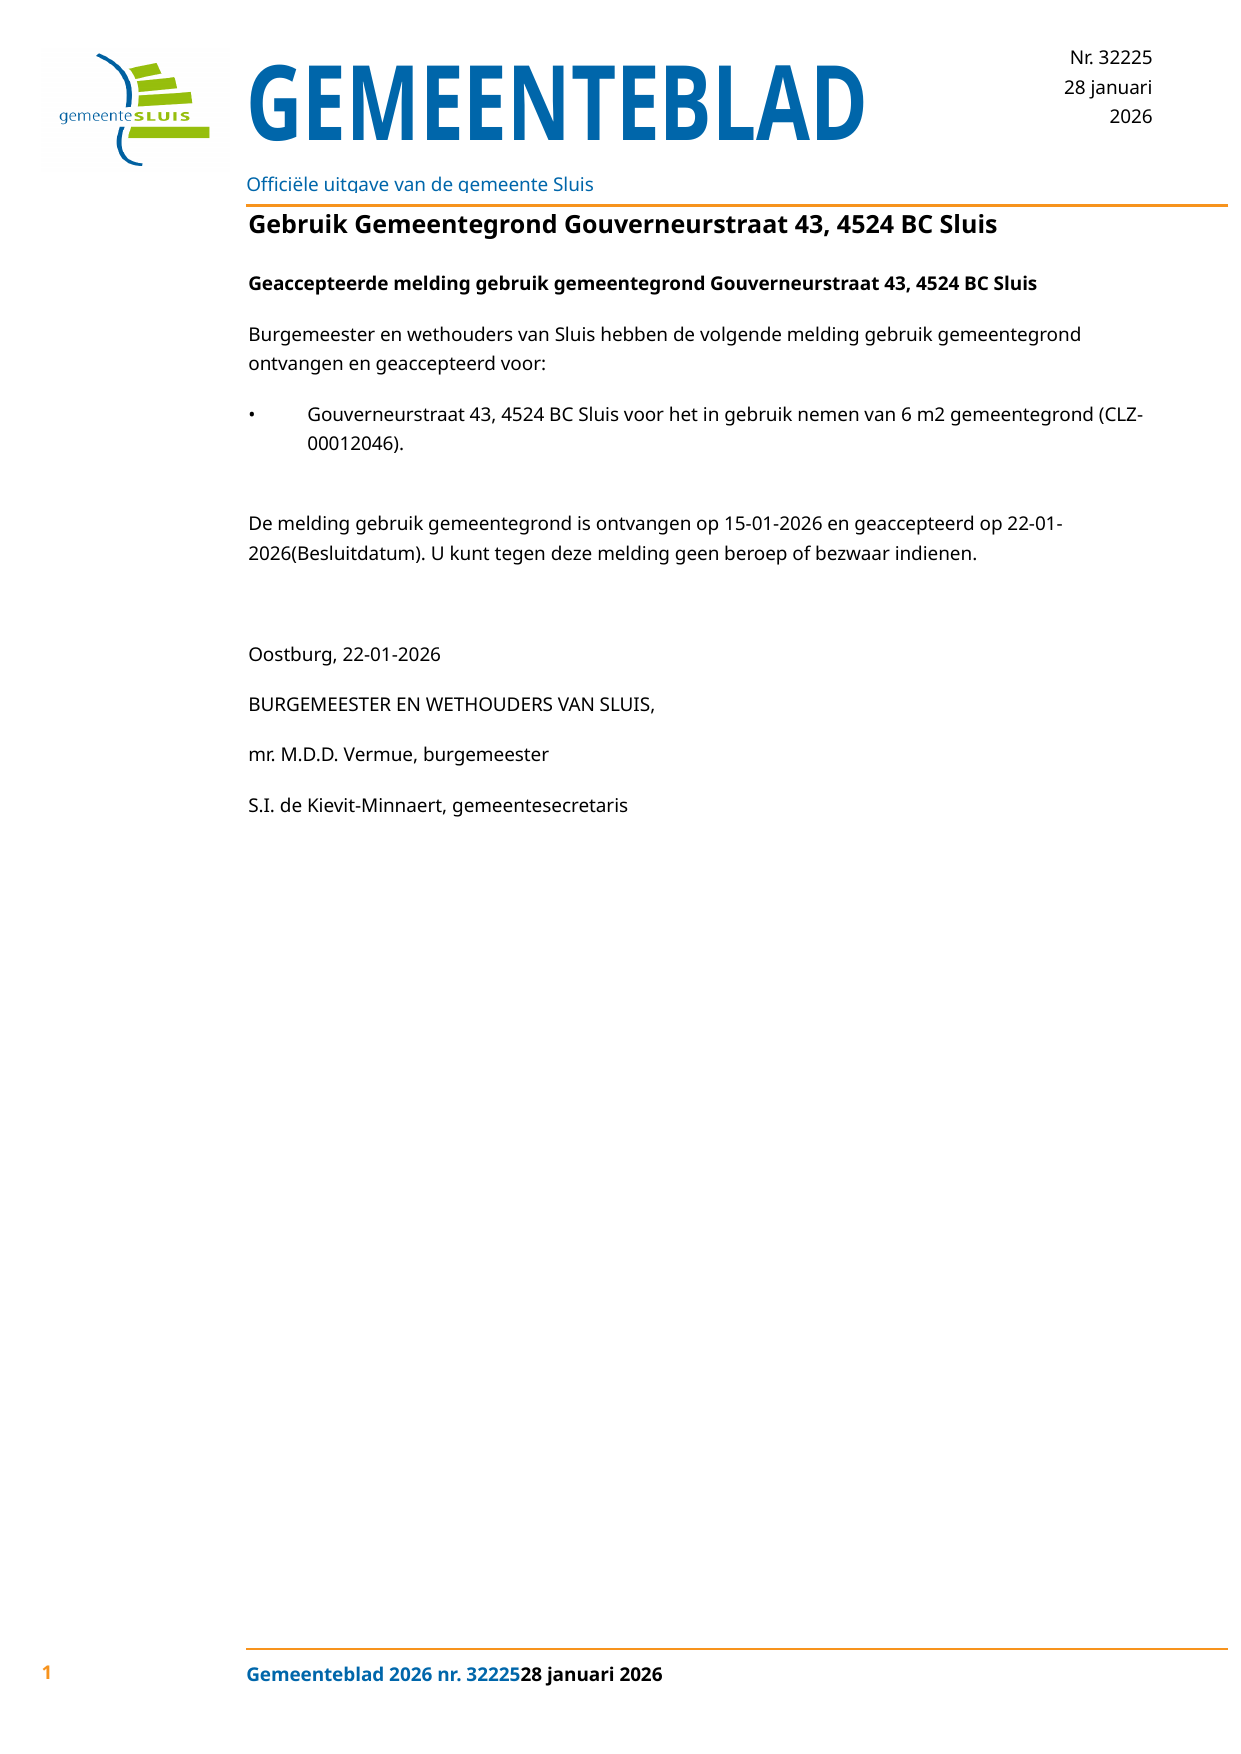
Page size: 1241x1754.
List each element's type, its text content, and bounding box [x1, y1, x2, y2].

text BURGEMEESTER EN WETHOUDERS VAN SLUIS, [248, 691, 1152, 717]
text Gebruik Gemeentegrond Gouverneurstraat 43, 4524 BC Sluis [248, 207, 1152, 241]
text Burgemeester en wethouders van Sluis hebben de volgende melding gebruik gemeentegrond ontvangen en geaccepteerd voor: [248, 321, 1152, 376]
text Oostburg, 22-01-2026 [248, 641, 1152, 666]
list Gouverneurstraat 43, 4524 BC Sluis voor het in gebruik nemen van 6 m2 gemeentegrond (CLZ-00012046). [248, 401, 1152, 456]
text S.I. de Kievit-Minnaert, gemeentesecretaris [248, 792, 1152, 818]
picture [41, 47, 231, 172]
text Geaccepteerde melding gebruik gemeentegrond Gouverneurstraat 43, 4524 BC Sluis [248, 270, 1152, 296]
text mr. M.D.D. Vermue, burgemeester [248, 742, 1152, 767]
text De melding gebruik gemeentegrond is ontvangen op 15-01-2026 en geaccepteerd op 22-01-2026(Besluitdatum). U kunt tegen deze melding geen beroep of bezwaar indienen. [248, 510, 1152, 566]
